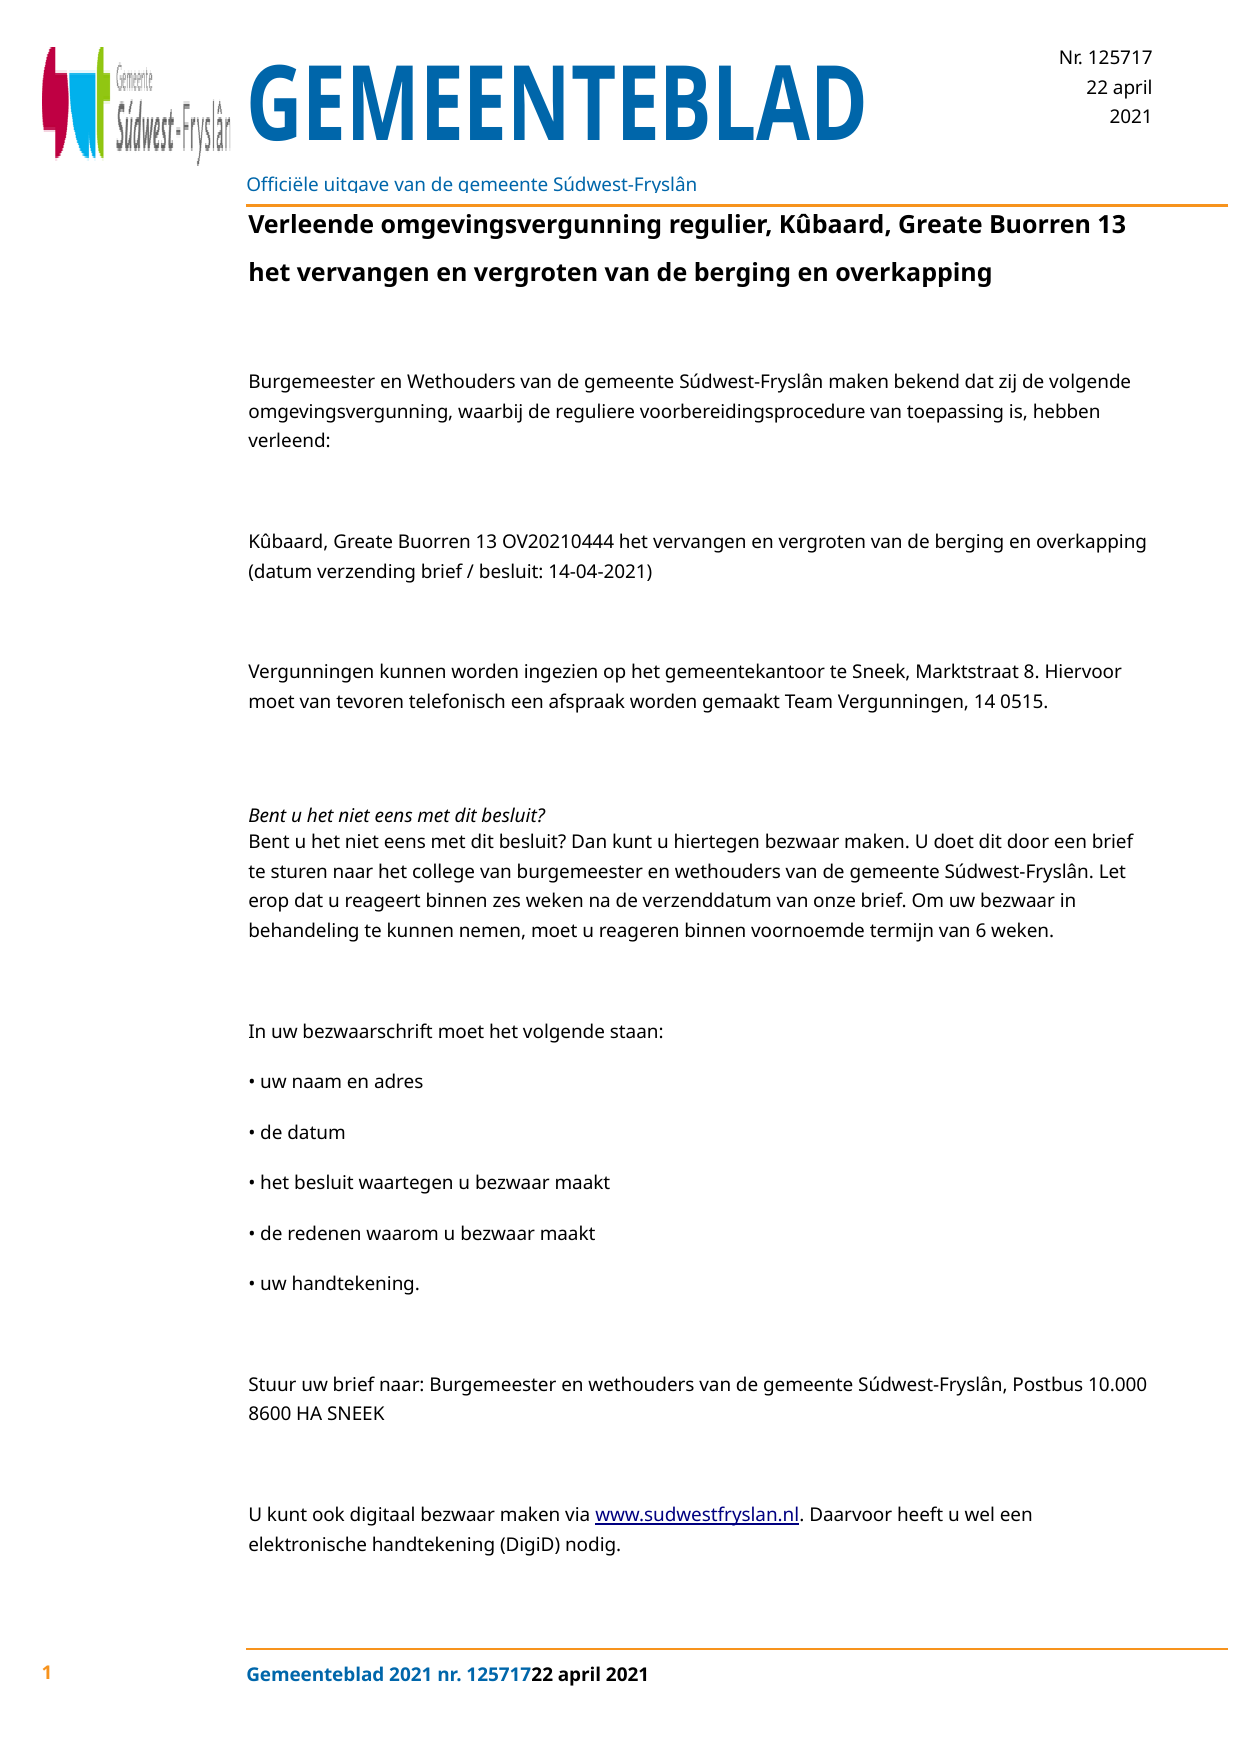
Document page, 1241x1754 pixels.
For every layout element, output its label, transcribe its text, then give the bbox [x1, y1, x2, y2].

text Bent u het niet eens met dit besluit? Dan kunt u hiertegen bezwaar maken. U doet dit door een brief te sturen naar het college van burgemeester en wethouders van de gemeente Súdwest-Fryslân. Let erop dat u reageert binnen zes weken na de verzenddatum van onze brief. Om uw bezwaar in behandeling te kunnen nemen, moet u reageren binnen voornoemde termijn van 6 weken. [248, 828, 1152, 943]
text Verleende omgevingsvergunning regulier, Kûbaard, Greate Buorren 13 het vervangen en vergroten van de berging en overkapping [248, 207, 1152, 288]
text In uw bezwaarschrift moet het volgende staan: [248, 1018, 1152, 1044]
text • de datum [248, 1119, 1152, 1144]
text U kunt ook digitaal bezwaar maken via www.sudwestfryslan.nl. Daarvoor heeft u wel een elektronische handtekening (DigiD) nodig. [248, 1501, 1152, 1557]
text Vergunningen kunnen worden ingezien op het gemeentekantoor te Sneek, Marktstraat 8. Hiervoor moet van tevoren telefonisch een afspraak worden gemaakt Team Vergunningen, 14 0515. [248, 659, 1152, 714]
text • uw handtekening. [248, 1270, 1152, 1296]
text • het besluit waartegen u bezwaar maakt [248, 1169, 1152, 1195]
picture [41, 47, 231, 172]
text • de redenen waarom u bezwaar maakt [248, 1220, 1152, 1245]
text Kûbaard, Greate Buorren 13 OV20210444 het vervangen en vergroten van de berging en overkapping (datum verzending brief / besluit: 14-04-2021) [248, 528, 1152, 584]
text Burgemeester en Wethouders van de gemeente Súdwest-Fryslân maken bekend dat zij de volgende omgevingsvergunning, waarbij de reguliere voorbereidingsprocedure van toepassing is, hebben verleend: [248, 368, 1152, 453]
text Bent u het niet eens met dit besluit? [248, 803, 1152, 828]
text • uw naam en adres [248, 1068, 1152, 1094]
text Stuur uw brief naar: Burgemeester en wethouders van de gemeente Súdwest-Fryslân, Postbus 10.000 8600 HA SNEEK [248, 1371, 1152, 1426]
